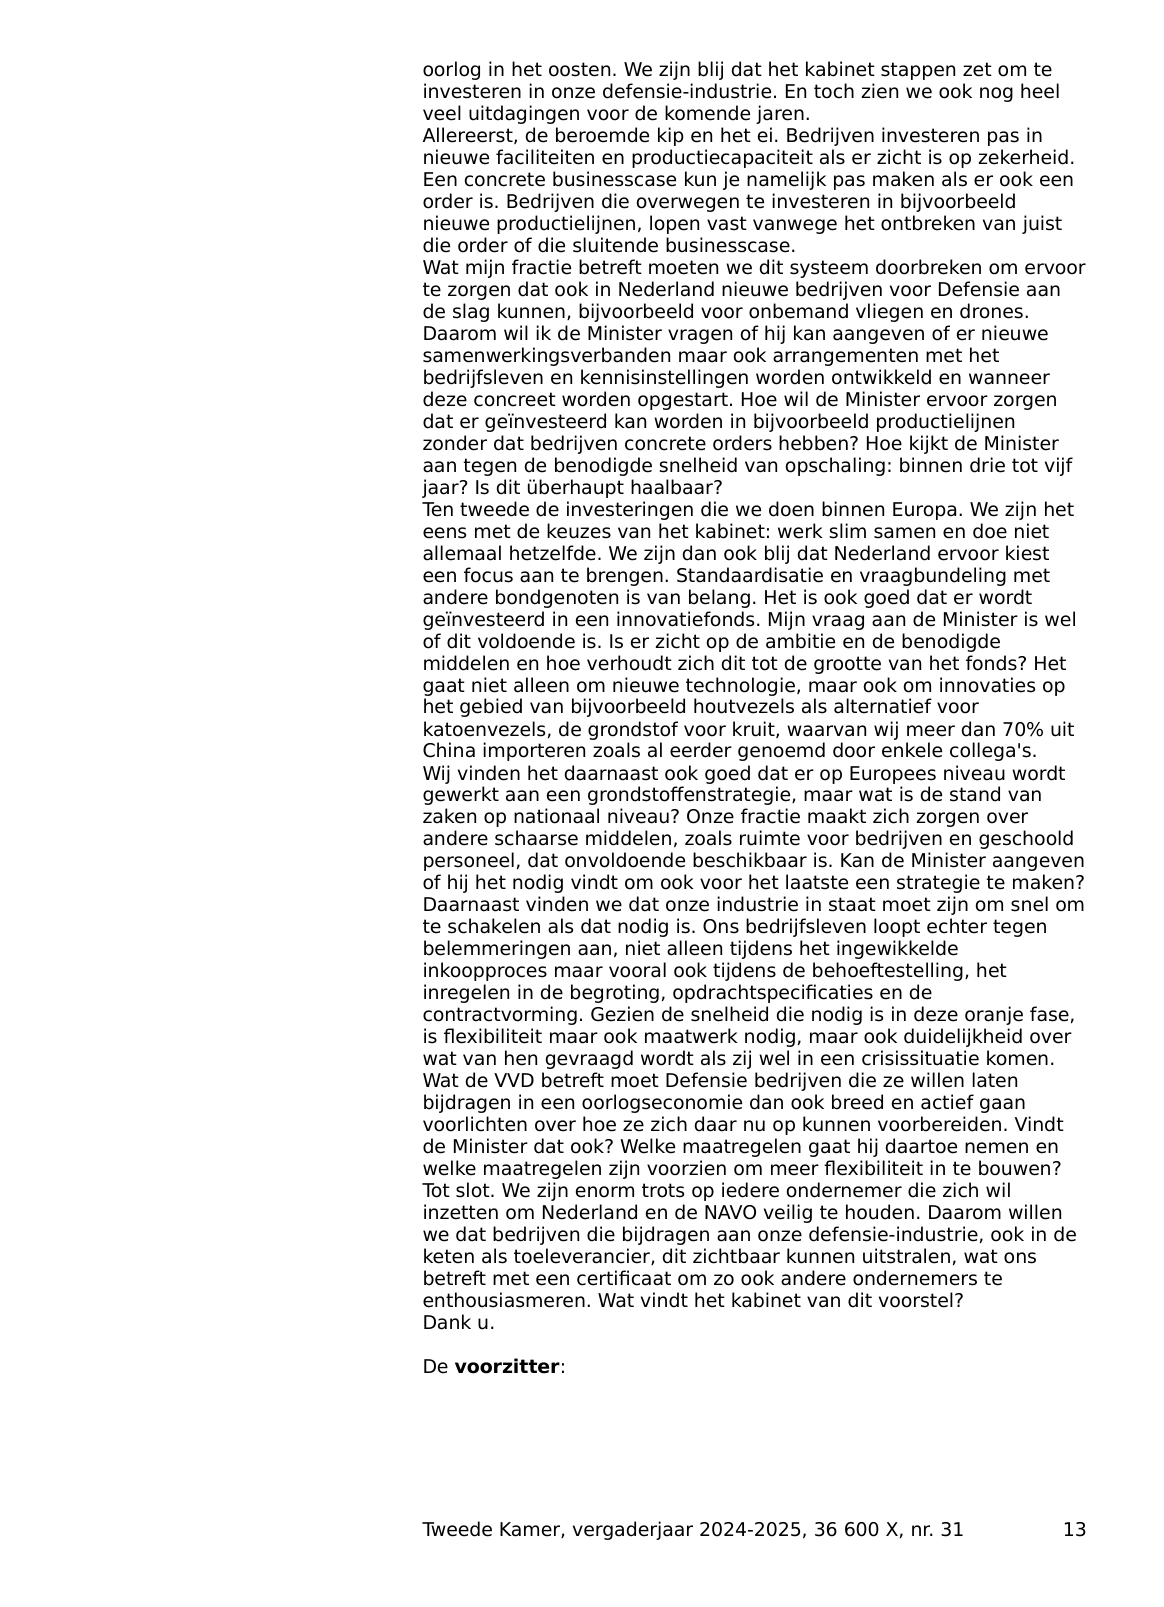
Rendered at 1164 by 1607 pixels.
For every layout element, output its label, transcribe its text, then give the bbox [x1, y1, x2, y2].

text Daarnaast vinden we dat onze industrie in staat moet zijn om snel om te schakelen als dat nodig is. Ons bedrijfsleven loopt echter tegen belemmeringen aan, niet alleen tijdens het ingewikkelde inkoopproces maar vooral ook tijdens de behoeftestelling, het inregelen in de begroting, opdrachtspecificaties en de contractvorming. Gezien de snelheid die nodig is in deze oranje fase, is flexibiliteit maar ook maatwerk nodig, maar ook duidelijkheid over wat van hen gevraagd wordt als zij wel in een crisissituatie komen. Wat de VVD betreft moet Defensie bedrijven die ze willen laten bijdragen in een oorlogseconomie dan ook breed en actief gaan voorlichten over hoe ze zich daar nu op kunnen voorbereiden. Vindt de Minister dat ook? Welke maatregelen gaat hij daartoe nemen en welke maatregelen zijn voorzien om meer flexibiliteit in te bouwen? [422, 894, 1087, 1180]
text Dank u. [422, 1312, 1087, 1334]
text Allereerst, de beroemde kip en het ei. Bedrijven investeren pas in nieuwe faciliteiten en productiecapaciteit als er zicht is op zekerheid. Een concrete businesscase kun je namelijk pas maken als er ook een order is. Bedrijven die overwegen te investeren in bijvoorbeeld nieuwe productielijnen, lopen vast vanwege het ontbreken van juist die order of die sluitende businesscase. [422, 125, 1087, 257]
text De voorzitter: [422, 1356, 1087, 1378]
text Tot slot. We zijn enorm trots op iedere ondernemer die zich wil inzetten om Nederland en de NAVO veilig te houden. Daarom willen we dat bedrijven die bijdragen aan onze defensie-industrie, ook in de keten als toeleverancier, dit zichtbaar kunnen uitstralen, wat ons betreft met een certificaat om zo ook andere ondernemers te enthousiasmeren. Wat vindt het kabinet van dit voorstel? [422, 1180, 1087, 1312]
text oorlog in het oosten. We zijn blij dat het kabinet stappen zet om te investeren in onze defensie-industrie. En toch zien we ook nog heel veel uitdagingen voor de komende jaren. [422, 59, 1087, 125]
text Wij vinden het daarnaast ook goed dat er op Europees niveau wordt gewerkt aan een grondstoffenstrategie, maar wat is de stand van zaken op nationaal niveau? Onze fractie maakt zich zorgen over andere schaarse middelen, zoals ruimte voor bedrijven en geschoold personeel, dat onvoldoende beschikbaar is. Kan de Minister aangeven of hij het nodig vindt om ook voor het laatste een strategie te maken? [422, 762, 1087, 894]
text Ten tweede de investeringen die we doen binnen Europa. We zijn het eens met de keuzes van het kabinet: werk slim samen en doe niet allemaal hetzelfde. We zijn dan ook blij dat Nederland ervoor kiest een focus aan te brengen. Standaardisatie en vraagbundeling met andere bondgenoten is van belang. Het is ook goed dat er wordt geïnvesteerd in een innovatiefonds. Mijn vraag aan de Minister is wel of dit voldoende is. Is er zicht op de ambitie en de benodigde middelen en hoe verhoudt zich dit tot de grootte van het fonds? Het gaat niet alleen om nieuwe technologie, maar ook om innovaties op het gebied van bijvoorbeeld houtvezels als alternatief voor katoenvezels, de grondstof voor kruit, waarvan wij meer dan 70% uit China importeren zoals al eerder genoemd door enkele collega's. [422, 499, 1087, 762]
text Wat mijn fractie betreft moeten we dit systeem doorbreken om ervoor te zorgen dat ook in Nederland nieuwe bedrijven voor Defensie aan de slag kunnen, bijvoorbeeld voor onbemand vliegen en drones. Daarom wil ik de Minister vragen of hij kan aangeven of er nieuwe samenwerkingsverbanden maar ook arrangementen met het bedrijfsleven en kennisinstellingen worden ontwikkeld en wanneer deze concreet worden opgestart. Hoe wil de Minister ervoor zorgen dat er geïnvesteerd kan worden in bijvoorbeeld productielijnen zonder dat bedrijven concrete orders hebben? Hoe kijkt de Minister aan tegen de benodigde snelheid van opschaling: binnen drie tot vijf jaar? Is dit überhaupt haalbaar? [422, 257, 1087, 499]
